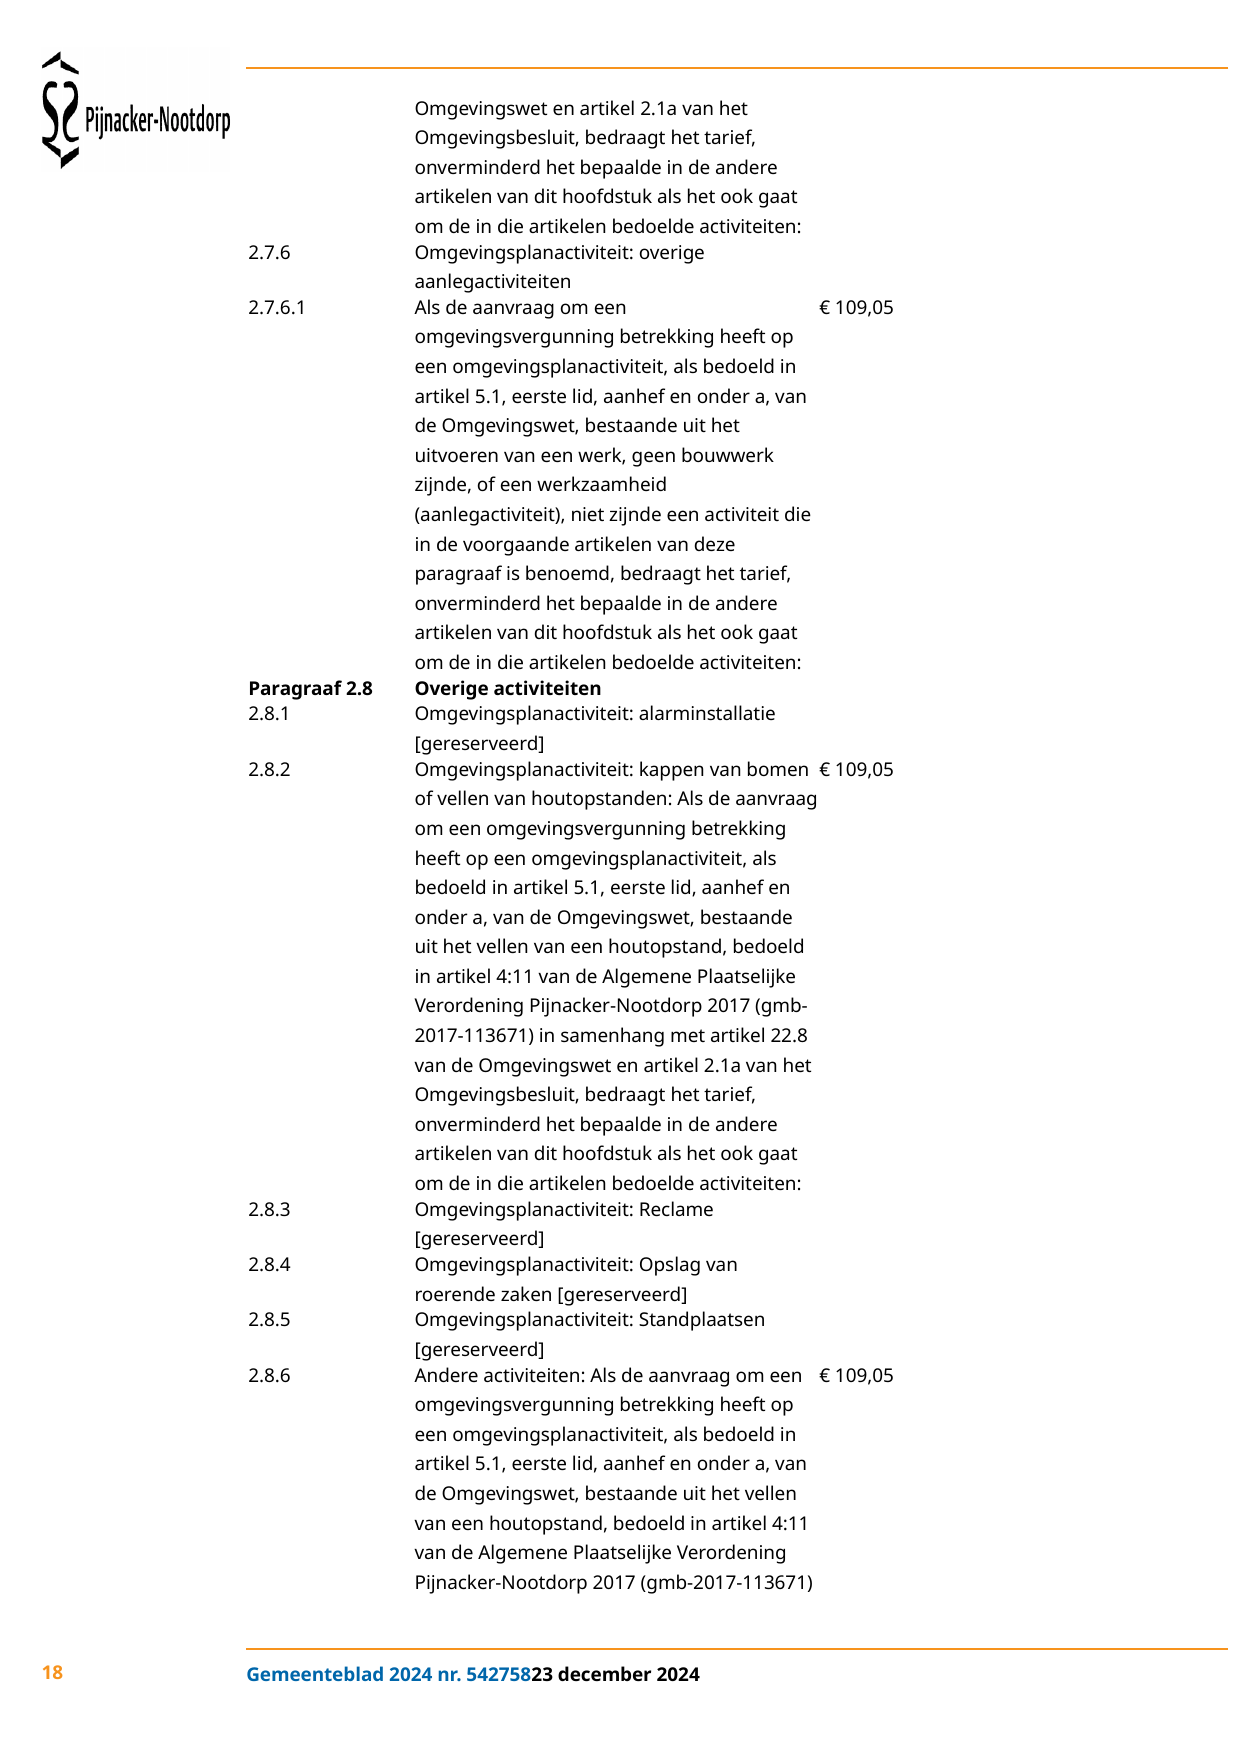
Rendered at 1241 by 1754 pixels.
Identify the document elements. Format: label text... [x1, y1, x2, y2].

table_cell 2.8.5 [248, 1306, 414, 1362]
table_cell Andere activiteiten: Als de aanvraag om een omgevingsvergunning betrekking heeft op een omgevingsplanactiviteit, als bedoeld in artikel 5.1, eerste lid, aanhef en onder a, van de Omgevingswet, bestaande uit het vellen van een houtopstand, bedoeld in artikel 4:11 van de Algemene Plaatselijke Verordening Pijnacker-Nootdorp 2017 (gmb-2017-113671) [414, 1362, 819, 1594]
table_cell 2.8.6 [248, 1362, 414, 1594]
table_cell [248, 95, 414, 239]
table_cell Omgevingsplanactiviteit: alarminstallatie [gereserveerd] [414, 701, 819, 756]
table_cell Omgevingsplanactiviteit: kappen van bomen of vellen van houtopstanden: Als de aanvraag om een omgevingsvergunning betrekking heeft op een omgevingsplanactiviteit, als bedoeld in artikel 5.1, eerste lid, aanhef en onder a, van de Omgevingswet, bestaande uit het vellen van een houtopstand, bedoeld in artikel 4:11 van de Algemene Plaatselijke Verordening Pijnacker-Nootdorp 2017 (gmb-2017-113671) in samenhang met artikel 22.8 van de Omgevingswet en artikel 2.1a van het Omgevingsbesluit, bedraagt het tarief, onverminderd het bepaalde in de andere artikelen van dit hoofdstuk als het ook gaat om de in die artikelen bedoelde activiteiten: [414, 756, 819, 1196]
table_cell Paragraaf 2.8 [248, 675, 414, 701]
table_cell [985, 1251, 1152, 1306]
table_cell Omgevingsplanactiviteit: Standplaatsen [gereserveerd] [414, 1306, 819, 1362]
table_cell [985, 675, 1152, 701]
table_cell [985, 756, 1152, 1196]
table_cell € 109,05 [819, 294, 985, 675]
table_cell [819, 701, 985, 756]
table_cell [985, 1196, 1152, 1251]
table_cell [819, 239, 985, 294]
table_cell [819, 1306, 985, 1362]
table_cell [985, 239, 1152, 294]
table_cell 2.8.1 [248, 701, 414, 756]
table_cell [985, 1306, 1152, 1362]
table_cell 2.8.3 [248, 1196, 414, 1251]
table_cell [819, 1251, 985, 1306]
table_cell [819, 675, 985, 701]
picture [41, 47, 231, 172]
table_cell [985, 294, 1152, 675]
table_cell 2.8.4 [248, 1251, 414, 1306]
table_cell 2.7.6.1 [248, 294, 414, 675]
table_cell [985, 1362, 1152, 1594]
table_cell Overige activiteiten [414, 675, 819, 701]
table_cell € 109,05 [819, 756, 985, 1196]
table_cell Omgevingsplanactiviteit: Reclame [gereserveerd] [414, 1196, 819, 1251]
table_cell Omgevingsplanactiviteit: overige aanlegactiviteiten [414, 239, 819, 294]
table_cell 2.7.6 [248, 239, 414, 294]
table_cell Omgevingsplanactiviteit: Opslag van roerende zaken [gereserveerd] [414, 1251, 819, 1306]
table_cell Omgevingswet en artikel 2.1a van het Omgevingsbesluit, bedraagt het tarief, onverminderd het bepaalde in de andere artikelen van dit hoofdstuk als het ook gaat om de in die artikelen bedoelde activiteiten: [414, 95, 819, 239]
table_cell 2.8.2 [248, 756, 414, 1196]
table_cell [985, 701, 1152, 756]
table_cell € 109,05 [819, 1362, 985, 1594]
table_cell [819, 95, 985, 239]
table_cell Als de aanvraag om een omgevingsvergunning betrekking heeft op een omgevingsplanactiviteit, als bedoeld in artikel 5.1, eerste lid, aanhef en onder a, van de Omgevingswet, bestaande uit het uitvoeren van een werk, geen bouwwerk zijnde, of een werkzaamheid (aanlegactiviteit), niet zijnde een activiteit die in de voorgaande artikelen van deze paragraaf is benoemd, bedraagt het tarief, onverminderd het bepaalde in de andere artikelen van dit hoofdstuk als het ook gaat om de in die artikelen bedoelde activiteiten: [414, 294, 819, 675]
table_cell [985, 95, 1152, 239]
table_cell [819, 1196, 985, 1251]
